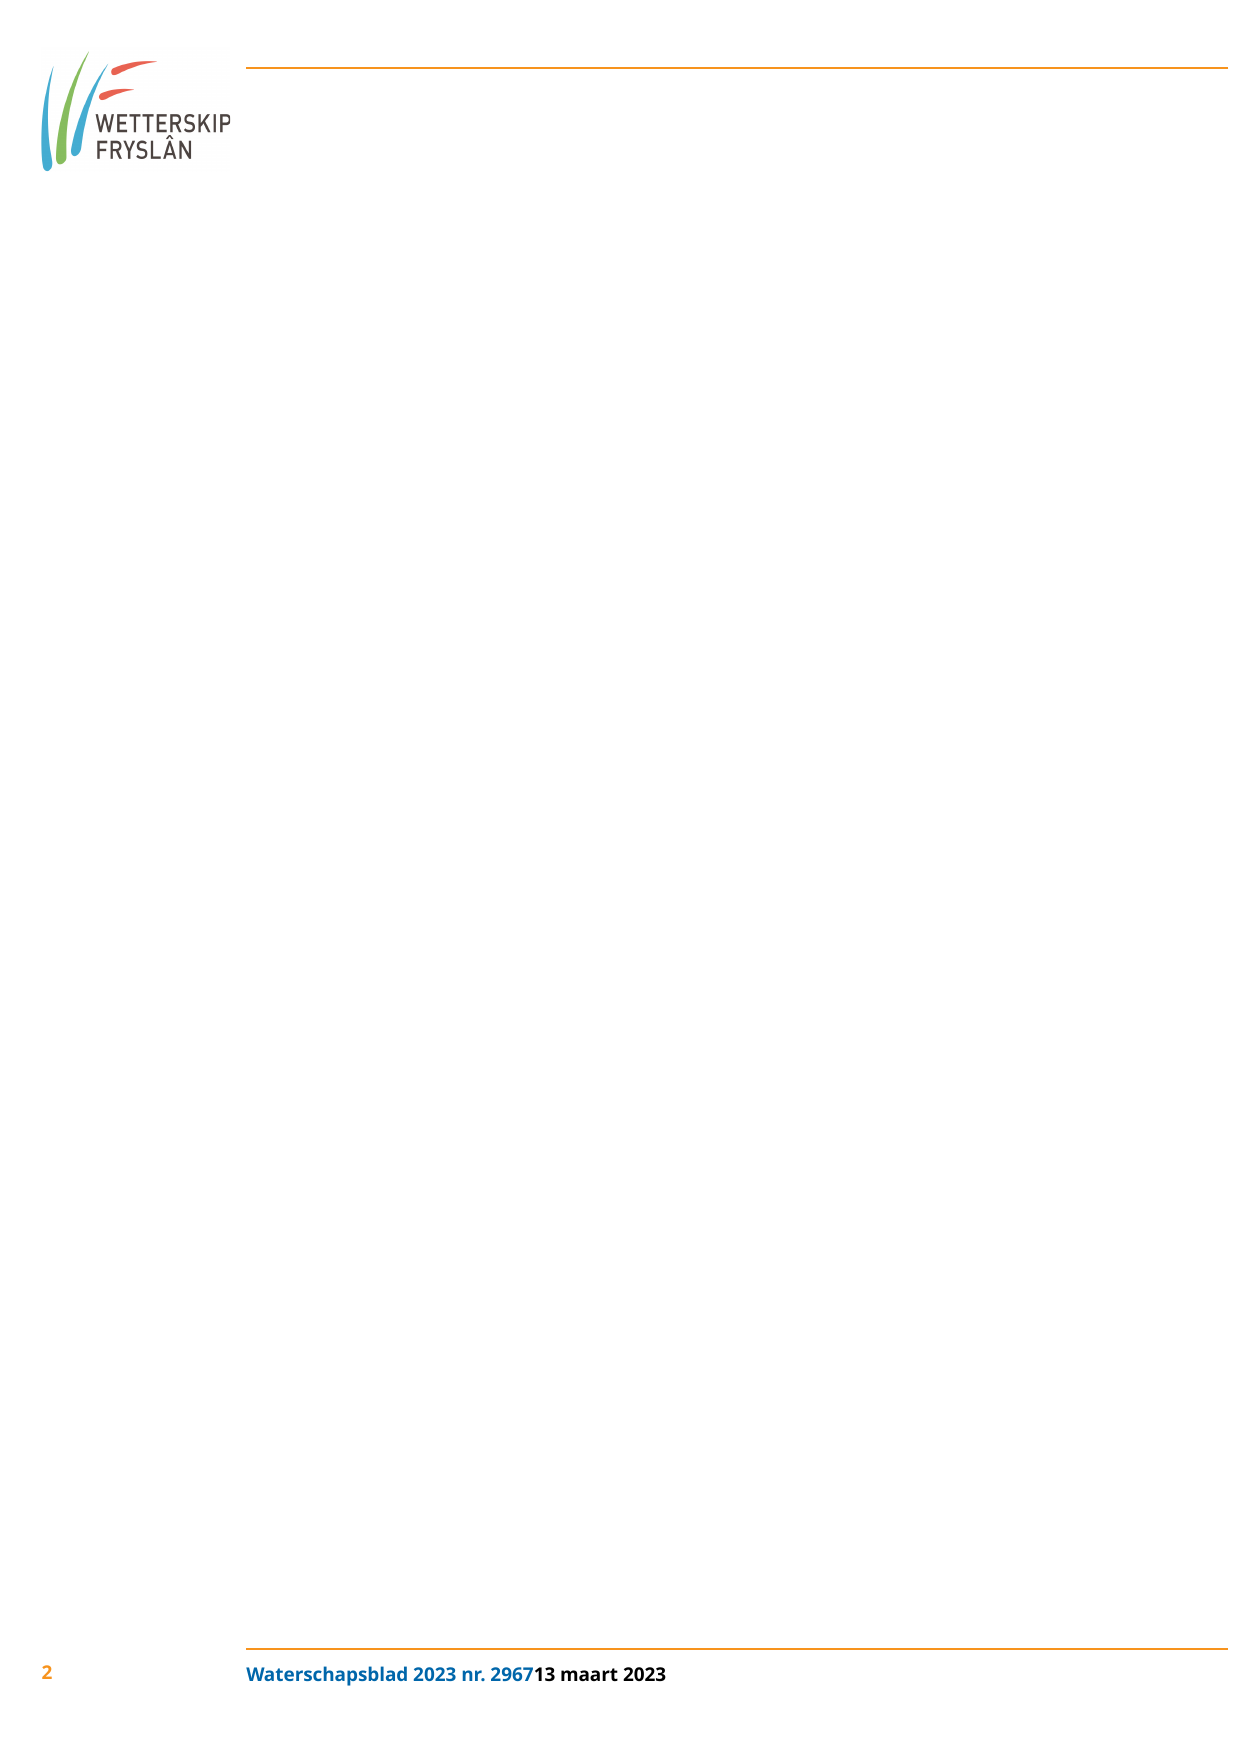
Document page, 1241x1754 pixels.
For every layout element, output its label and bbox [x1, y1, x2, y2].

picture [41, 47, 231, 172]
